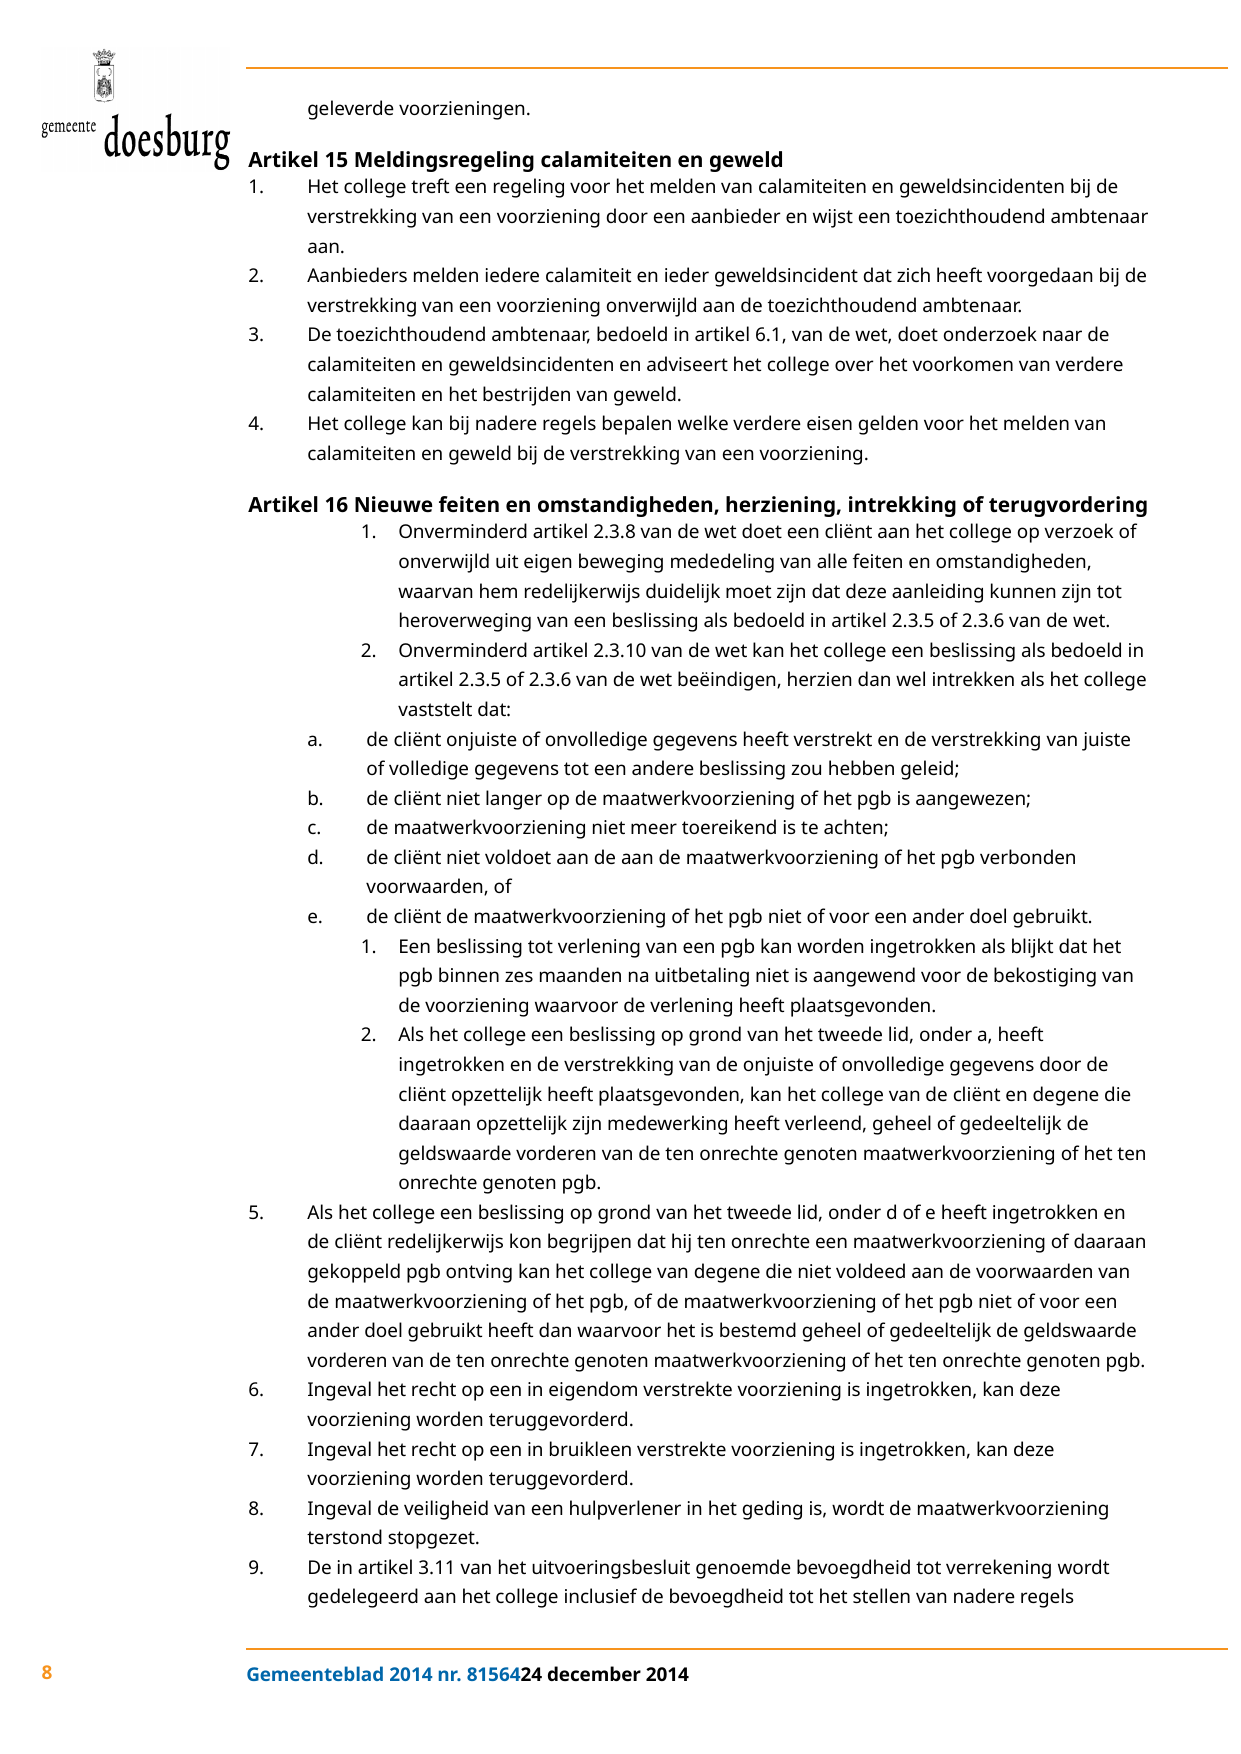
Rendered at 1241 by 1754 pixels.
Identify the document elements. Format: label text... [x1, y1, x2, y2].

list Ingeval het recht op een in bruikleen verstrekte voorziening is ingetrokken, kan deze voorziening worden teruggevorderd. [248, 1436, 1152, 1491]
list Een beslissing tot verlening van een pgb kan worden ingetrokken als blijkt dat het pgb binnen zes maanden na uitbetaling niet is aangewend voor de bekostiging van de voorziening waarvoor de verlening heeft plaatsgevonden. [361, 933, 1152, 1018]
list Het college kan bij nadere regels bepalen welke verdere eisen gelden voor het melden van calamiteiten en geweld bij de verstrekking van een voorziening. [248, 410, 1152, 466]
list Aanbieders melden iedere calamiteit en ieder geweldsincident dat zich heeft voorgedaan bij de verstrekking van een voorziening onverwijld aan de toezichthoudend ambtenaar. [248, 262, 1152, 318]
list de cliënt niet langer op de maatwerkvoorziening of het pgb is aangewezen; [307, 785, 1152, 811]
list Als het college een beslissing op grond van het tweede lid, onder d of e heeft ingetrokken en de cliënt redelijkerwijs kon begrijpen dat hij ten onrechte een maatwerkvoorziening of daaraan gekoppeld pgb ontving kan het college van degene die niet voldeed aan de voorwaarden van de maatwerkvoorziening of het pgb, of de maatwerkvoorziening of het pgb niet of voor een ander doel gebruikt heeft dan waarvoor het is bestemd geheel of gedeeltelijk de geldswaarde vorderen van de ten onrechte genoten maatwerkvoorziening of het ten onrechte genoten pgb. [248, 1199, 1152, 1373]
list de cliënt onjuiste of onvolledige gegevens heeft verstrekt en de verstrekking van juiste of volledige gegevens tot een andere beslissing zou hebben geleid; [307, 726, 1152, 781]
list De toezichthoudend ambtenaar, bedoeld in artikel 6.1, van de wet, doet onderzoek naar de calamiteiten en geweldsincidenten en adviseert het college over het voorkomen van verdere calamiteiten en het bestrijden van geweld. [248, 322, 1152, 406]
list Als het college een beslissing op grond van het tweede lid, onder a, heeft ingetrokken en de verstrekking van de onjuiste of onvolledige gegevens door de cliënt opzettelijk heeft plaatsgevonden, kan het college van de cliënt en degene die daaraan opzettelijk zijn medewerking heeft verleend, geheel of gedeeltelijk de geldswaarde vorderen van de ten onrechte genoten maatwerkvoorziening of het ten onrechte genoten pgb. [361, 1022, 1152, 1195]
list Ingeval het recht op een in eigendom verstrekte voorziening is ingetrokken, kan deze voorziening worden teruggevorderd. [248, 1377, 1152, 1432]
list de maatwerkvoorziening niet meer toereikend is te achten; [307, 814, 1152, 840]
list Onverminderd artikel 2.3.8 van de wet doet een cliënt aan het college op verzoek of onverwijld uit eigen beweging mededeling van alle feiten en omstandigheden, waarvan hem redelijkerwijs duidelijk moet zijn dat deze aanleiding kunnen zijn tot heroverweging van een beslissing als bedoeld in artikel 2.3.5 of 2.3.6 van de wet. [361, 519, 1152, 633]
list Onverminderd artikel 2.3.10 van de wet kan het college een beslissing als bedoeld in artikel 2.3.5 of 2.3.6 van de wet beëindigen, herzien dan wel intrekken als het college vaststelt dat: [361, 637, 1152, 722]
picture [41, 47, 231, 172]
text Artikel 15 Meldingsregeling calamiteiten en geweld [248, 145, 1152, 174]
list geleverde voorzieningen. [248, 95, 1152, 121]
list Het college treft een regeling voor het melden van calamiteiten en geweldsincidenten bij de verstrekking van een voorziening door een aanbieder en wijst een toezichthoudend ambtenaar aan. [248, 174, 1152, 258]
list de cliënt niet voldoet aan de aan de maatwerkvoorziening of het pgb verbonden voorwaarden, of [307, 844, 1152, 899]
list De in artikel 3.11 van het uitvoeringsbesluit genoemde bevoegdheid tot verrekening wordt gedelegeerd aan het college inclusief de bevoegdheid tot het stellen van nadere regels [248, 1554, 1152, 1609]
text Artikel 16 Nieuwe feiten en omstandigheden, herziening, intrekking of terugvordering [248, 490, 1152, 519]
list de cliënt de maatwerkvoorziening of het pgb niet of voor een ander doel gebruikt. [307, 903, 1152, 929]
list Ingeval de veiligheid van een hulpverlener in het geding is, wordt de maatwerkvoorziening terstond stopgezet. [248, 1495, 1152, 1550]
